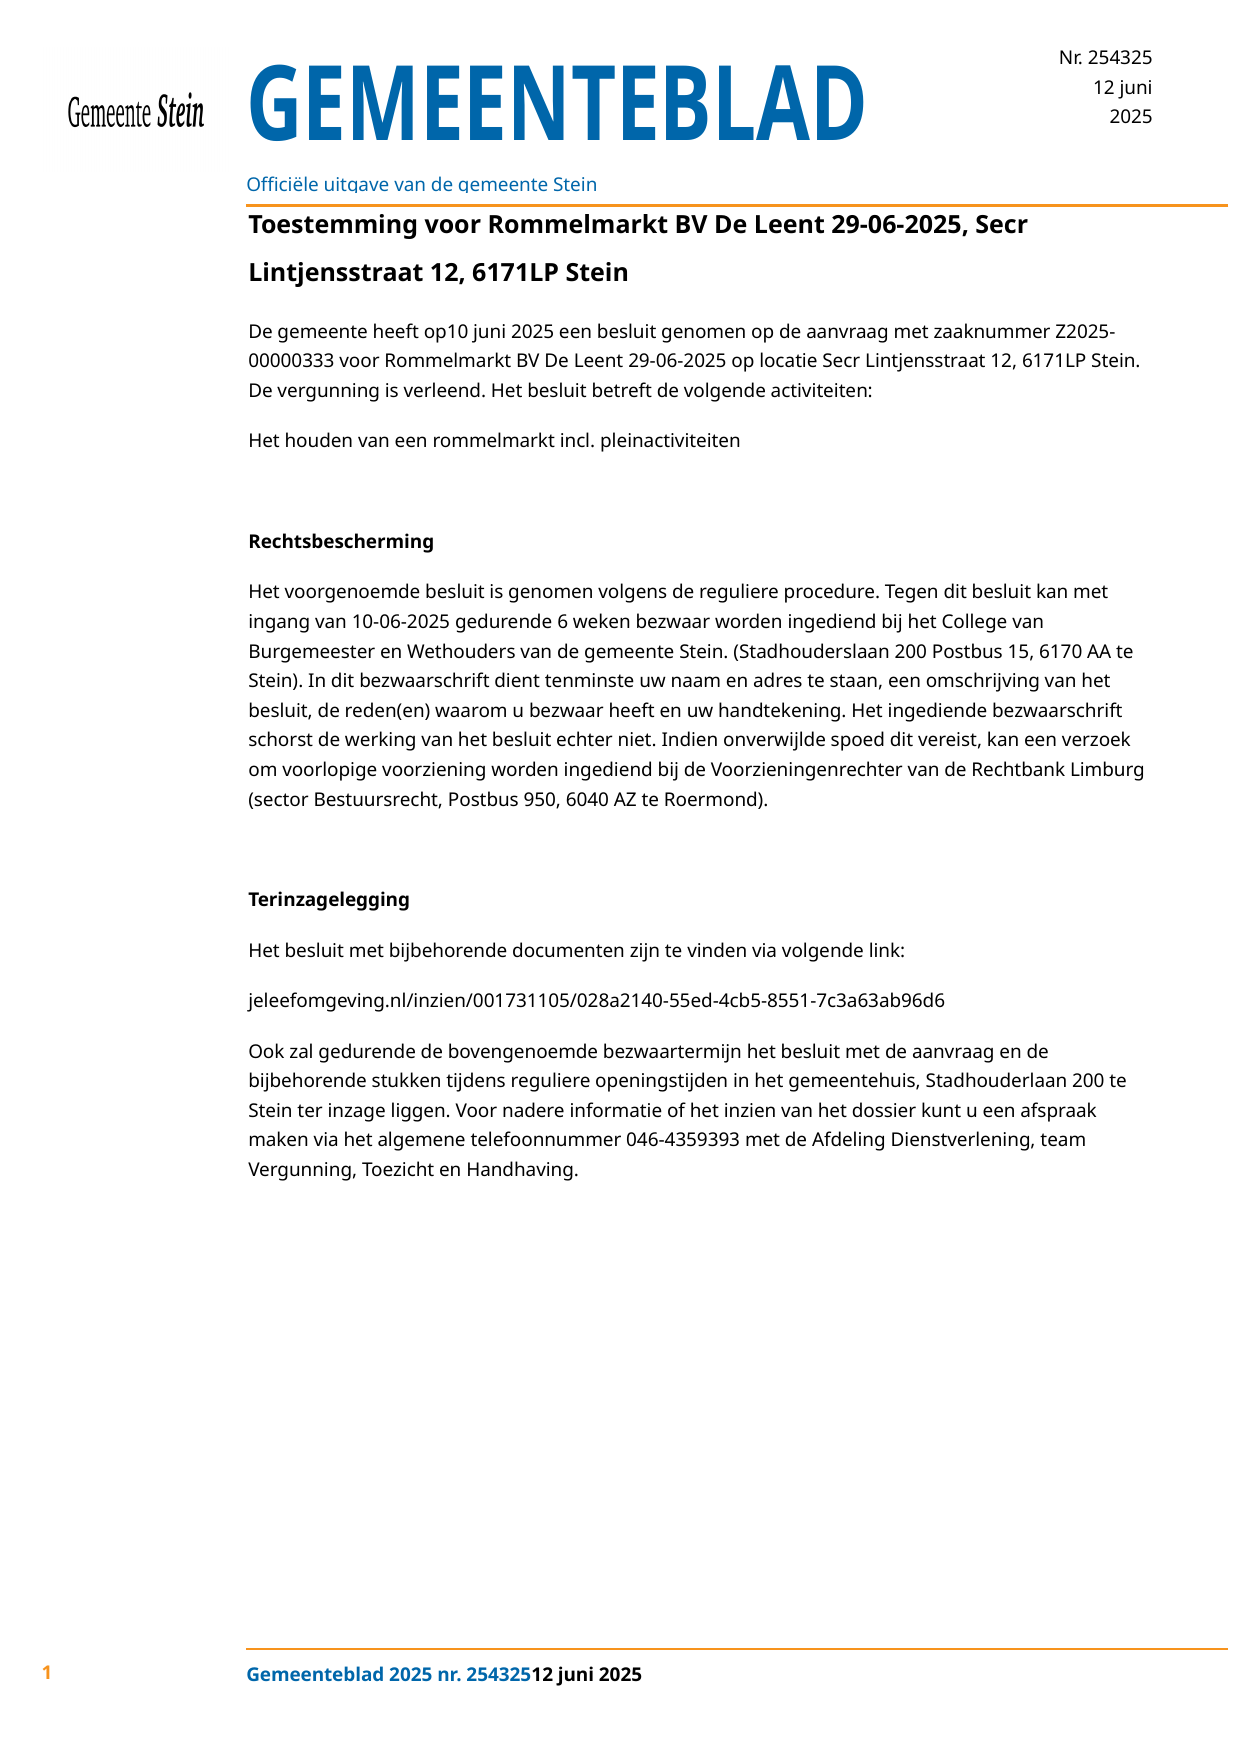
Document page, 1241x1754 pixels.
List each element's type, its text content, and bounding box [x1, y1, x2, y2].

text Het houden van een rommelmarkt incl. pleinactiviteiten [248, 427, 1152, 453]
text Rechtsbescherming [248, 528, 1152, 554]
text Toestemming voor Rommelmarkt BV De Leent 29-06-2025, Secr Lintjensstraat 12, 6171LP Stein [248, 207, 1152, 288]
text Ook zal gedurende de bovengenoemde bezwaartermijn het besluit met de aanvraag en de bijbehorende stukken tijdens reguliere openingstijden in het gemeentehuis, Stadhouderlaan 200 te Stein ter inzage liggen. Voor nadere informatie of het inzien van het dossier kunt u een afspraak maken via het algemene telefoonnummer 046-4359393 met de Afdeling Dienstverlening, team Vergunning, Toezicht en Handhaving. [248, 1038, 1152, 1182]
text jeleefomgeving.nl/inzien/001731105/028a2140-55ed-4cb5-8551-7c3a63ab96d6 [248, 987, 1152, 1013]
picture [41, 47, 231, 172]
text Terinzagelegging [248, 887, 1152, 912]
text Het besluit met bijbehorende documenten zijn te vinden via volgende link: [248, 937, 1152, 963]
text Het voorgenoemde besluit is genomen volgens de reguliere procedure. Tegen dit besluit kan met ingang van 10-06-2025 gedurende 6 weken bezwaar worden ingediend bij het College van Burgemeester en Wethouders van de gemeente Stein. (Stadhouderslaan 200 Postbus 15, 6170 AA te Stein). In dit bezwaarschrift dient tenminste uw naam en adres te staan, een omschrijving van het besluit, de reden(en) waarom u bezwaar heeft en uw handtekening. Het ingediende bezwaarschrift schorst de werking van het besluit echter niet. Indien onverwijlde spoed dit vereist, kan een verzoek om voorlopige voorziening worden ingediend bij de Voorzieningenrechter van de Rechtbank Limburg (sector Bestuursrecht, Postbus 950, 6040 AZ te Roermond). [248, 579, 1152, 812]
text De gemeente heeft op10 juni 2025 een besluit genomen op de aanvraag met zaaknummer Z2025-00000333 voor Rommelmarkt BV De Leent 29-06-2025 op locatie Secr Lintjensstraat 12, 6171LP Stein. De vergunning is verleend. Het besluit betreft de volgende activiteiten: [248, 318, 1152, 403]
